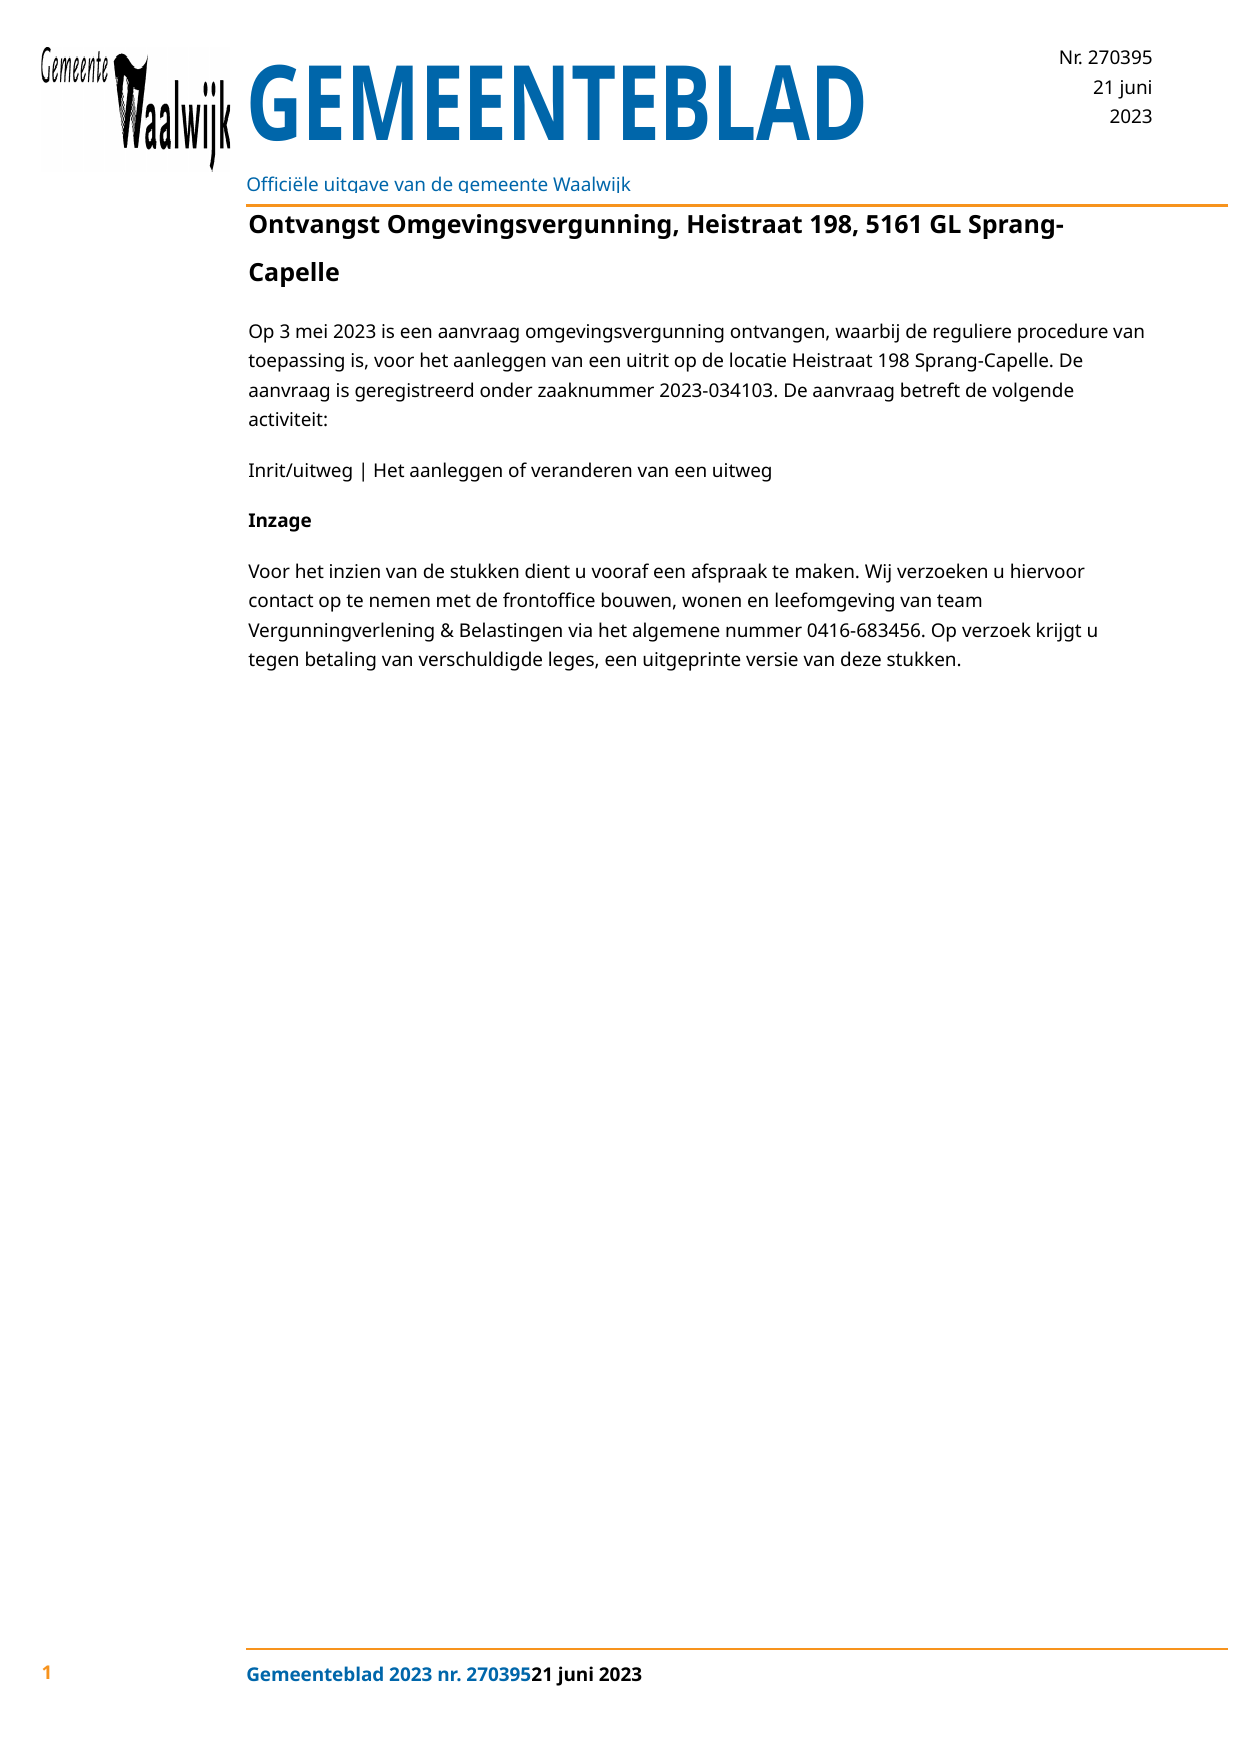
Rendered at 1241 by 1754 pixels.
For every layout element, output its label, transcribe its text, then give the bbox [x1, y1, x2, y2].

text Ontvangst Omgevingsvergunning, Heistraat 198, 5161 GL Sprang-Capelle [248, 207, 1152, 288]
text Inrit/uitweg | Het aanleggen of veranderen van een uitweg [248, 457, 1152, 483]
text Inzage [248, 507, 1152, 533]
picture [41, 47, 231, 172]
text Voor het inzien van de stukken dient u vooraf een afspraak te maken. Wij verzoeken u hiervoor contact op te nemen met de frontoffice bouwen, wonen en leefomgeving van team Vergunningverlening & Belastingen via het algemene nummer 0416-683456. Op verzoek krijgt u tegen betaling van verschuldigde leges, een uitgeprinte versie van deze stukken. [248, 558, 1152, 672]
text Op 3 mei 2023 is een aanvraag omgevingsvergunning ontvangen, waarbij de reguliere procedure van toepassing is, voor het aanleggen van een uitrit op de locatie Heistraat 198 Sprang-Capelle. De aanvraag is geregistreerd onder zaaknummer 2023-034103. De aanvraag betreft de volgende activiteit: [248, 318, 1152, 432]
